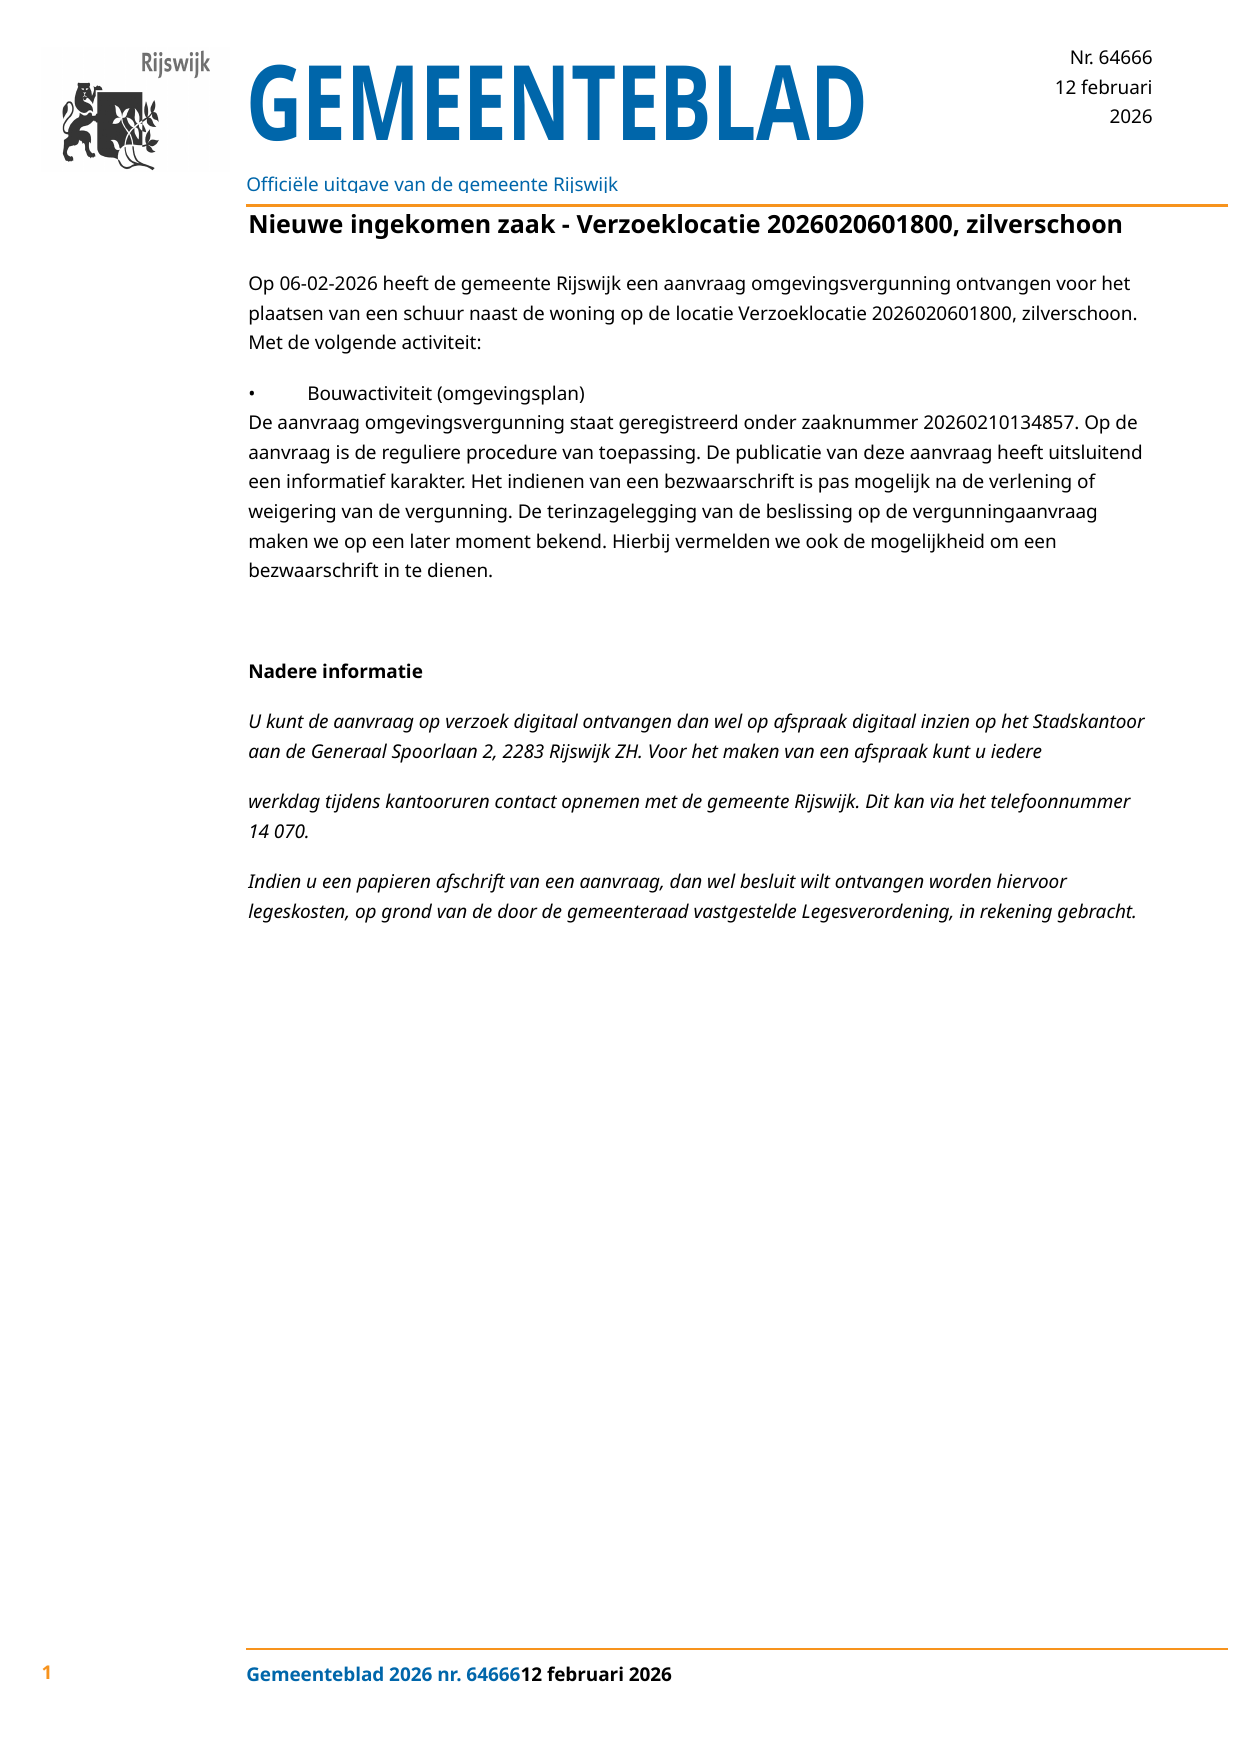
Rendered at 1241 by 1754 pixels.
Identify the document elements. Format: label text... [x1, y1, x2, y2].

text Op 06-02-2026 heeft de gemeente Rijswijk een aanvraag omgevingsvergunning ontvangen voor het plaatsen van een schuur naast de woning op de locatie Verzoeklocatie 2026020601800, zilverschoon. Met de volgende activiteit: [248, 270, 1152, 355]
text Indien u een papieren afschrift van een aanvraag, dan wel besluit wilt ontvangen worden hiervoor legeskosten, op grond van de door de gemeenteraad vastgestelde Legesverordening, in rekening gebracht. [248, 869, 1152, 924]
text U kunt de aanvraag op verzoek digitaal ontvangen dan wel op afspraak digitaal inzien op het Stadskantoor aan de Generaal Spoorlaan 2, 2283 Rijswijk ZH. Voor het maken van een afspraak kunt u iedere [248, 709, 1152, 764]
text werkdag tijdens kantooruren contact opnemen met de gemeente Rijswijk. Dit kan via het telefoonnummer 14 070. [248, 789, 1152, 844]
picture [41, 47, 231, 172]
list Bouwactiviteit (omgevingsplan) [248, 380, 1152, 406]
text De aanvraag omgevingsvergunning staat geregistreerd onder zaaknummer 20260210134857. Op de aanvraag is de reguliere procedure van toepassing. De publicatie van deze aanvraag heeft uitsluitend een informatief karakter. Het indienen van een bezwaarschrift is pas mogelijk na de verlening of weigering van de vergunning. De terinzagelegging van de beslissing op de vergunningaanvraag maken we op een later moment bekend. Hierbij vermelden we ook de mogelijkheid om een bezwaarschrift in te dienen. [248, 409, 1152, 583]
text Nadere informatie [248, 658, 1152, 684]
text Nieuwe ingekomen zaak - Verzoeklocatie 2026020601800, zilverschoon [248, 207, 1152, 241]
